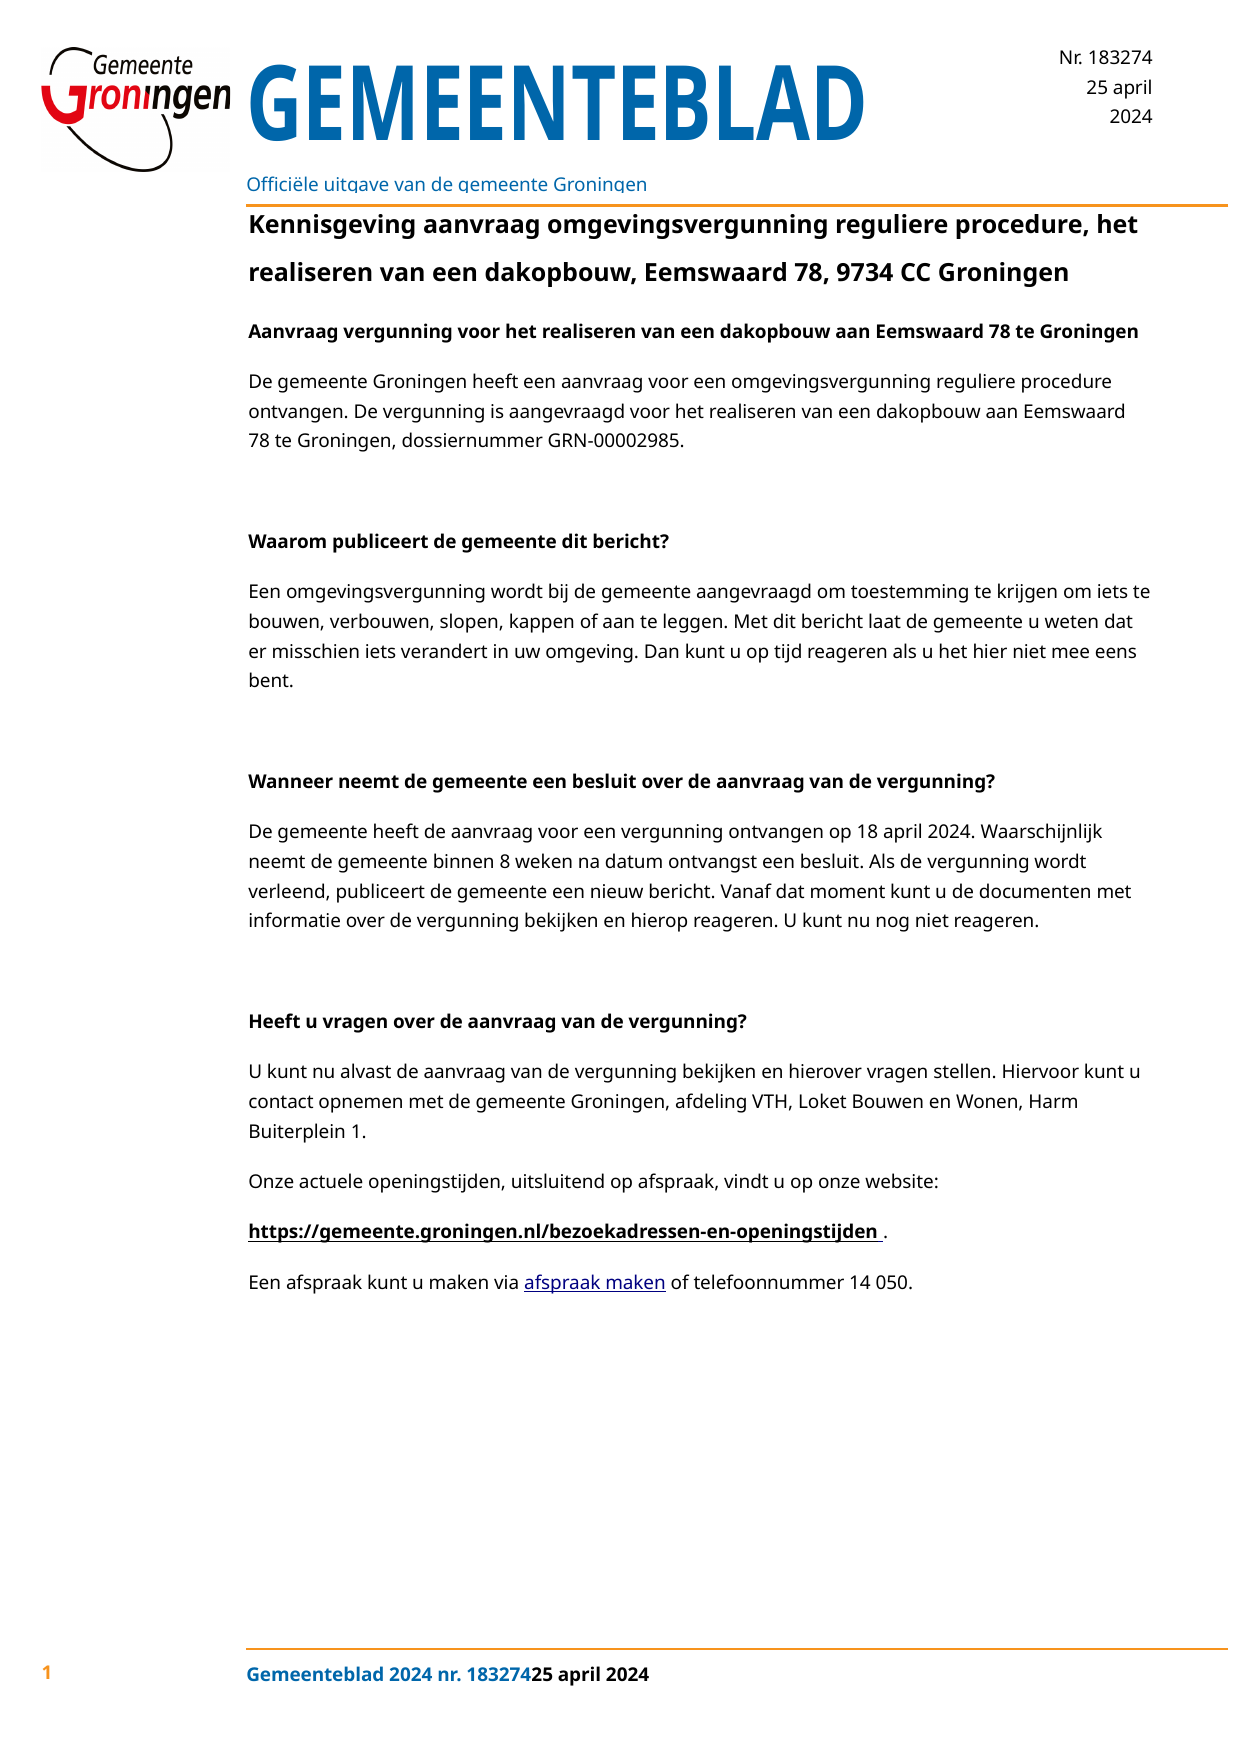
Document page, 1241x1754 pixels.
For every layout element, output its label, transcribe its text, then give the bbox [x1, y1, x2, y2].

text Een afspraak kunt u maken via afspraak maken of telefoonnummer 14 050. [248, 1269, 1152, 1295]
picture [41, 47, 231, 172]
text U kunt nu alvast de aanvraag van de vergunning bekijken en hierover vragen stellen. Hiervoor kunt u contact opnemen met de gemeente Groningen, afdeling VTH, Loket Bouwen en Wonen, Harm Buiterplein 1. [248, 1059, 1152, 1144]
text Aanvraag vergunning voor het realiseren van een dakopbouw aan Eemswaard 78 te Groningen [248, 318, 1152, 344]
text Waarom publiceert de gemeente dit bericht? [248, 528, 1152, 554]
text Heeft u vragen over de aanvraag van de vergunning? [248, 1008, 1152, 1034]
text https://gemeente.groningen.nl/bezoekadressen-en-openingstijden . [248, 1219, 1152, 1244]
text Onze actuele openingstijden, uitsluitend op afspraak, vindt u op onze website: [248, 1168, 1152, 1194]
text Wanneer neemt de gemeente een besluit over de aanvraag van de vergunning? [248, 768, 1152, 794]
text De gemeente heeft de aanvraag voor een vergunning ontvangen op 18 april 2024. Waarschijnlijk neemt de gemeente binnen 8 weken na datum ontvangst een besluit. Als de vergunning wordt verleend, publiceert de gemeente een nieuw bericht. Vanaf dat moment kunt u de documenten met informatie over de vergunning bekijken en hierop reageren. U kunt nu nog niet reageren. [248, 819, 1152, 933]
text De gemeente Groningen heeft een aanvraag voor een omgevingsvergunning reguliere procedure ontvangen. De vergunning is aangevraagd voor het realiseren van een dakopbouw aan Eemswaard 78 te Groningen, dossiernummer GRN-00002985. [248, 368, 1152, 453]
text Kennisgeving aanvraag omgevingsvergunning reguliere procedure, het realiseren van een dakopbouw, Eemswaard 78, 9734 CC Groningen [248, 207, 1152, 288]
text Een omgevingsvergunning wordt bij de gemeente aangevraagd om toestemming te krijgen om iets te bouwen, verbouwen, slopen, kappen of aan te leggen. Met dit bericht laat de gemeente u weten dat er misschien iets verandert in uw omgeving. Dan kunt u op tijd reageren als u het hier niet mee eens bent. [248, 579, 1152, 693]
